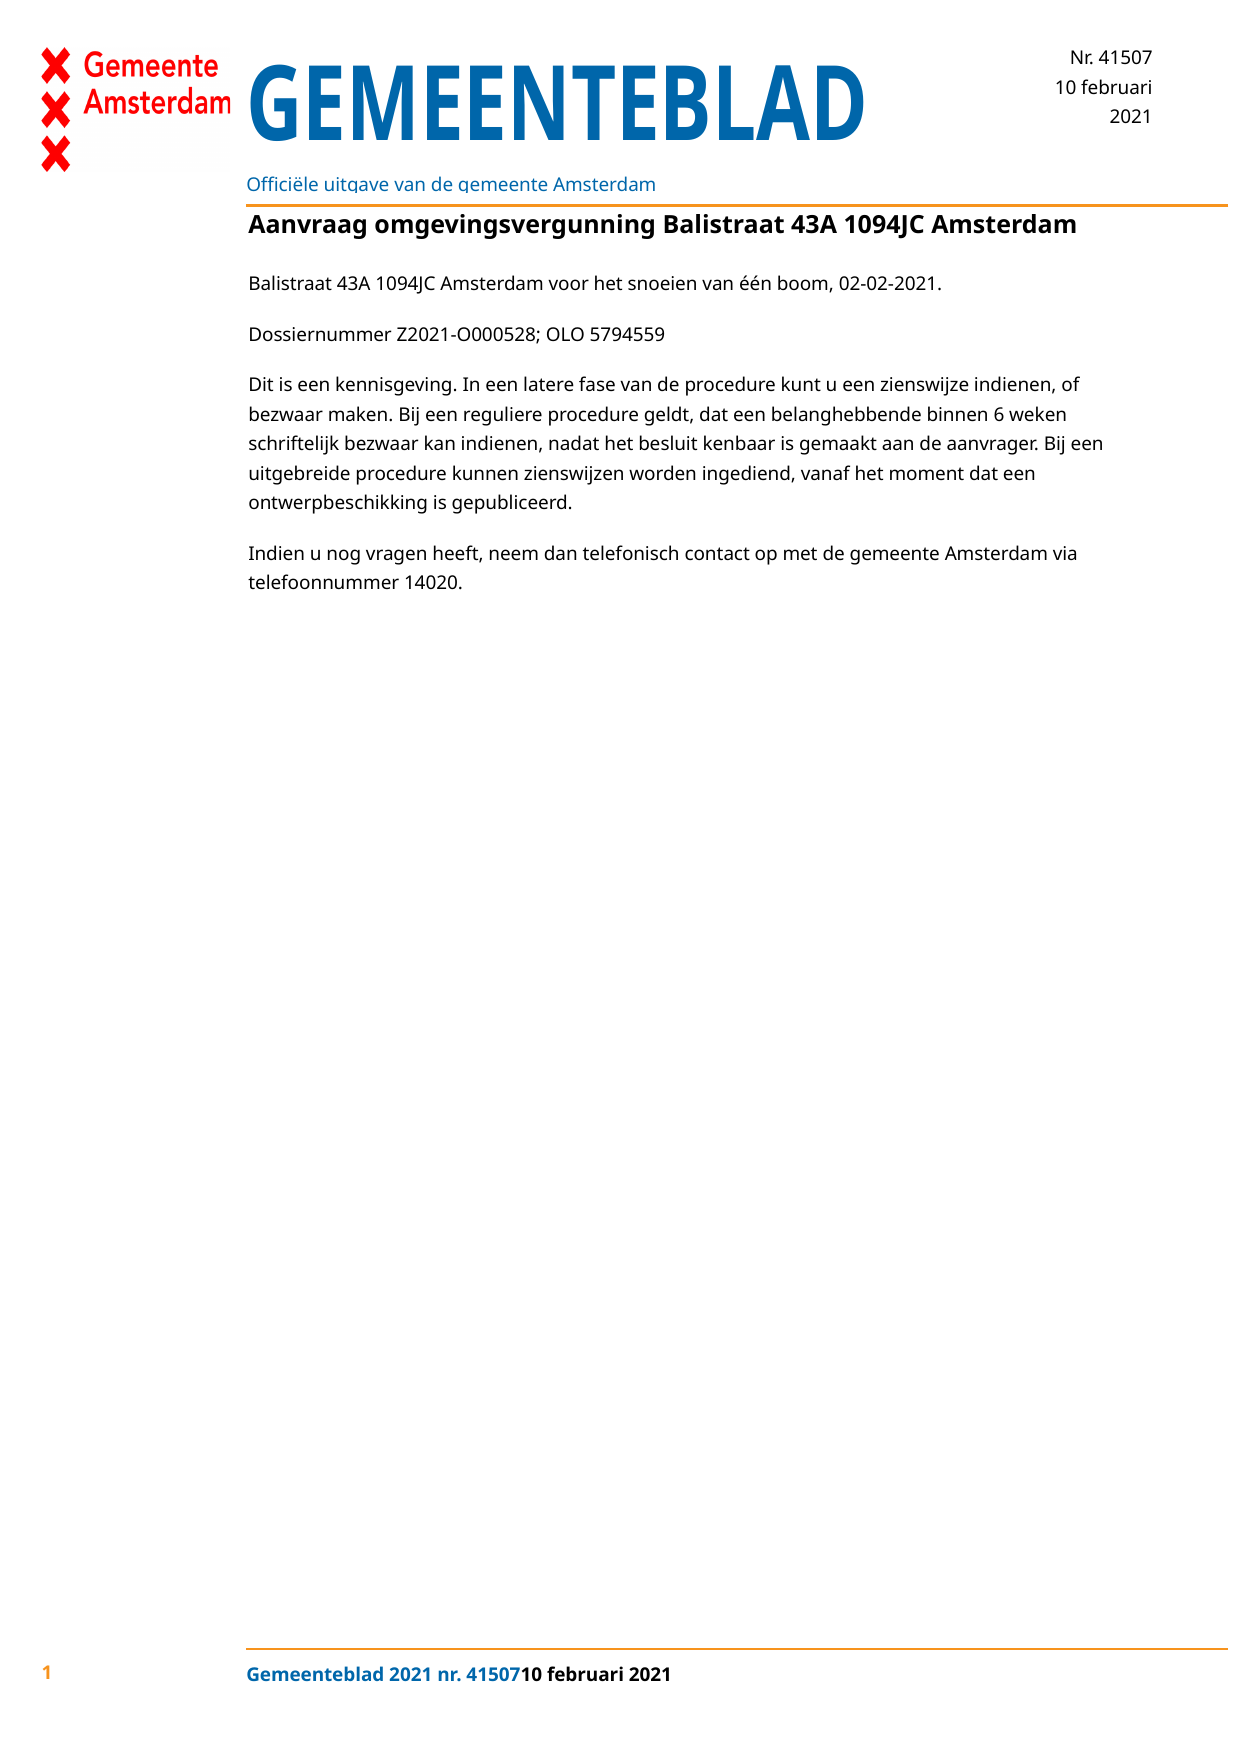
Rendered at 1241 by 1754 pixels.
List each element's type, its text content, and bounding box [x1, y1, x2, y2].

text Balistraat 43A 1094JC Amsterdam voor het snoeien van één boom, 02-02-2021. [248, 270, 1152, 296]
text Dit is een kennisgeving. In een latere fase van de procedure kunt u een zienswijze indienen, of bezwaar maken. Bij een reguliere procedure geldt, dat een belanghebbende binnen 6 weken schriftelijk bezwaar kan indienen, nadat het besluit kenbaar is gemaakt aan de aanvrager. Bij een uitgebreide procedure kunnen zienswijzen worden ingediend, vanaf het moment dat een ontwerpbeschikking is gepubliceerd. [248, 371, 1152, 515]
text Indien u nog vragen heeft, neem dan telefonisch contact op met de gemeente Amsterdam via telefoonnummer 14020. [248, 540, 1152, 595]
text Aanvraag omgevingsvergunning Balistraat 43A 1094JC Amsterdam [248, 207, 1152, 241]
picture [41, 47, 231, 172]
text Dossiernummer Z2021-O000528; OLO 5794559 [248, 321, 1152, 346]
